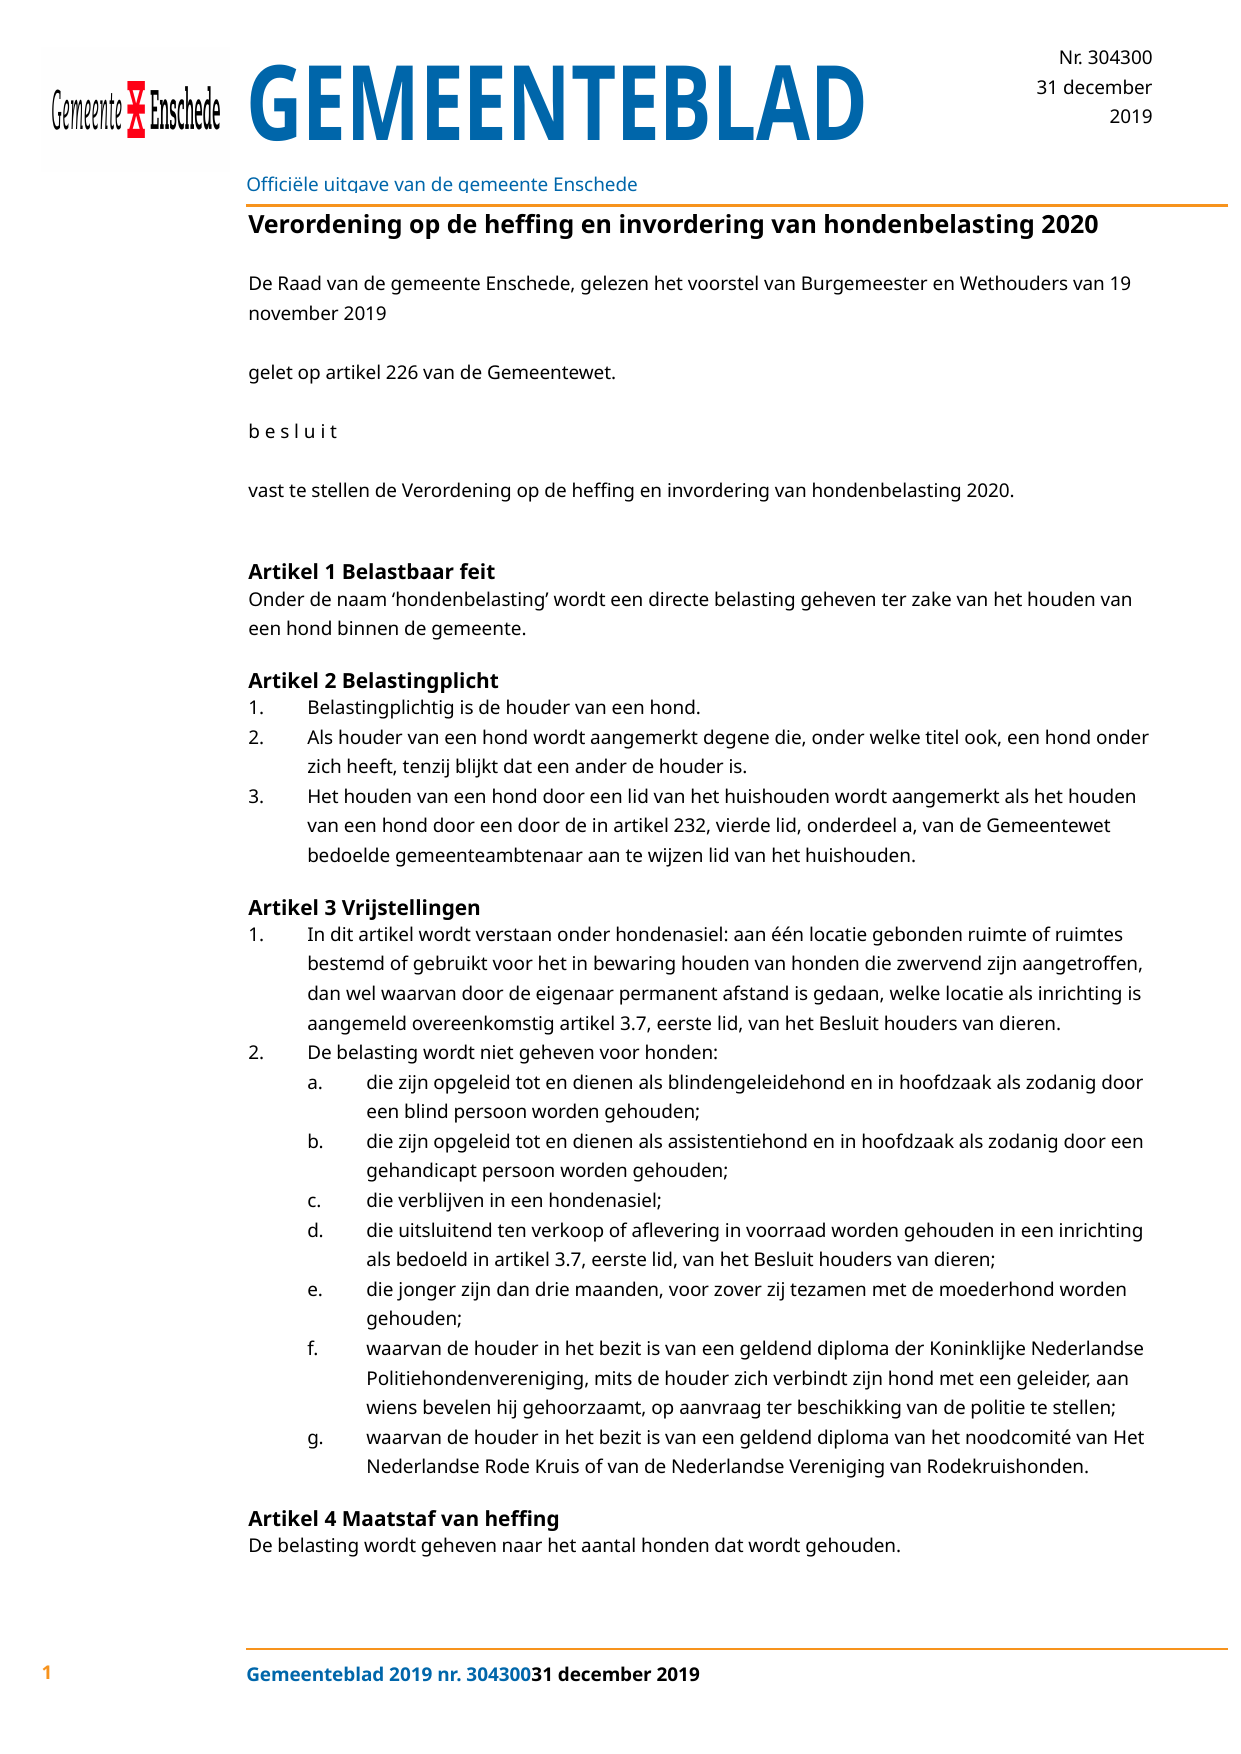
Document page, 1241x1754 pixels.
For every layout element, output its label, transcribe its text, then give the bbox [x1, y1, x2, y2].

picture [41, 47, 231, 172]
text De Raad van de gemeente Enschede, gelezen het voorstel van Burgemeester en Wethouders van 19 november 2019 [248, 270, 1152, 326]
list die uitsluitend ten verkoop of aflevering in voorraad worden gehouden in een inrichting als bedoeld in artikel 3.7, eerste lid, van het Besluit houders van dieren; [307, 1217, 1152, 1272]
text Artikel 3 Vrijstellingen [248, 893, 1152, 921]
text gelet op artikel 226 van de Gemeentewet. [248, 359, 1152, 385]
list Als houder van een hond wordt aangemerkt degene die, onder welke titel ook, een hond onder zich heeft, tenzij blijkt dat een ander de houder is. [248, 724, 1152, 779]
list die zijn opgeleid tot en dienen als blindengeleidehond en in hoofdzaak als zodanig door een blind persoon worden gehouden; [307, 1069, 1152, 1124]
list Belastingplichtig is de houder van een hond. [248, 694, 1152, 720]
text Artikel 2 Belastingplicht [248, 666, 1152, 694]
text Verordening op de heffing en invordering van hondenbelasting 2020 [248, 207, 1152, 241]
text b e s l u i t [248, 418, 1152, 444]
list die jonger zijn dan drie maanden, voor zover zij tezamen met de moederhond worden gehouden; [307, 1276, 1152, 1331]
text vast te stellen de Verordening op de heffing en invordering van hondenbelasting 2020. [248, 477, 1152, 503]
text De belasting wordt geheven naar het aantal honden dat wordt gehouden. [248, 1532, 1152, 1558]
list Het houden van een hond door een lid van het huishouden wordt aangemerkt als het houden van een hond door een door de in artikel 232, vierde lid, onderdeel a, van de Gemeentewet bedoelde gemeenteambtenaar aan te wijzen lid van het huishouden. [248, 783, 1152, 868]
text Artikel 4 Maatstaf van heffing [248, 1504, 1152, 1532]
text Onder de naam ‘hondenbelasting’ wordt een directe belasting geheven ter zake van het houden van een hond binnen de gemeente. [248, 586, 1152, 641]
list waarvan de houder in het bezit is van een geldend diploma van het noodcomité van Het Nederlandse Rode Kruis of van de Nederlandse Vereniging van Rodekruishonden. [307, 1424, 1152, 1479]
list De belasting wordt niet geheven voor honden: [248, 1039, 1152, 1065]
list waarvan de houder in het bezit is van een geldend diploma der Koninklijke Nederlandse Politiehondenvereniging, mits de houder zich verbindt zijn hond met een geleider, aan wiens bevelen hij gehoorzaamt, op aanvraag ter beschikking van de politie te stellen; [307, 1335, 1152, 1420]
list die zijn opgeleid tot en dienen als assistentiehond en in hoofdzaak als zodanig door een gehandicapt persoon worden gehouden; [307, 1128, 1152, 1183]
text Artikel 1 Belastbaar feit [248, 557, 1152, 586]
list In dit artikel wordt verstaan onder hondenasiel: aan één locatie gebonden ruimte of ruimtes bestemd of gebruikt voor het in bewaring houden van honden die zwervend zijn aangetroffen, dan wel waarvan door de eigenaar permanent afstand is gedaan, welke locatie als inrichting is aangemeld overeenkomstig artikel 3.7, eerste lid, van het Besluit houders van dieren. [248, 921, 1152, 1036]
list die verblijven in een hondenasiel; [307, 1187, 1152, 1213]
